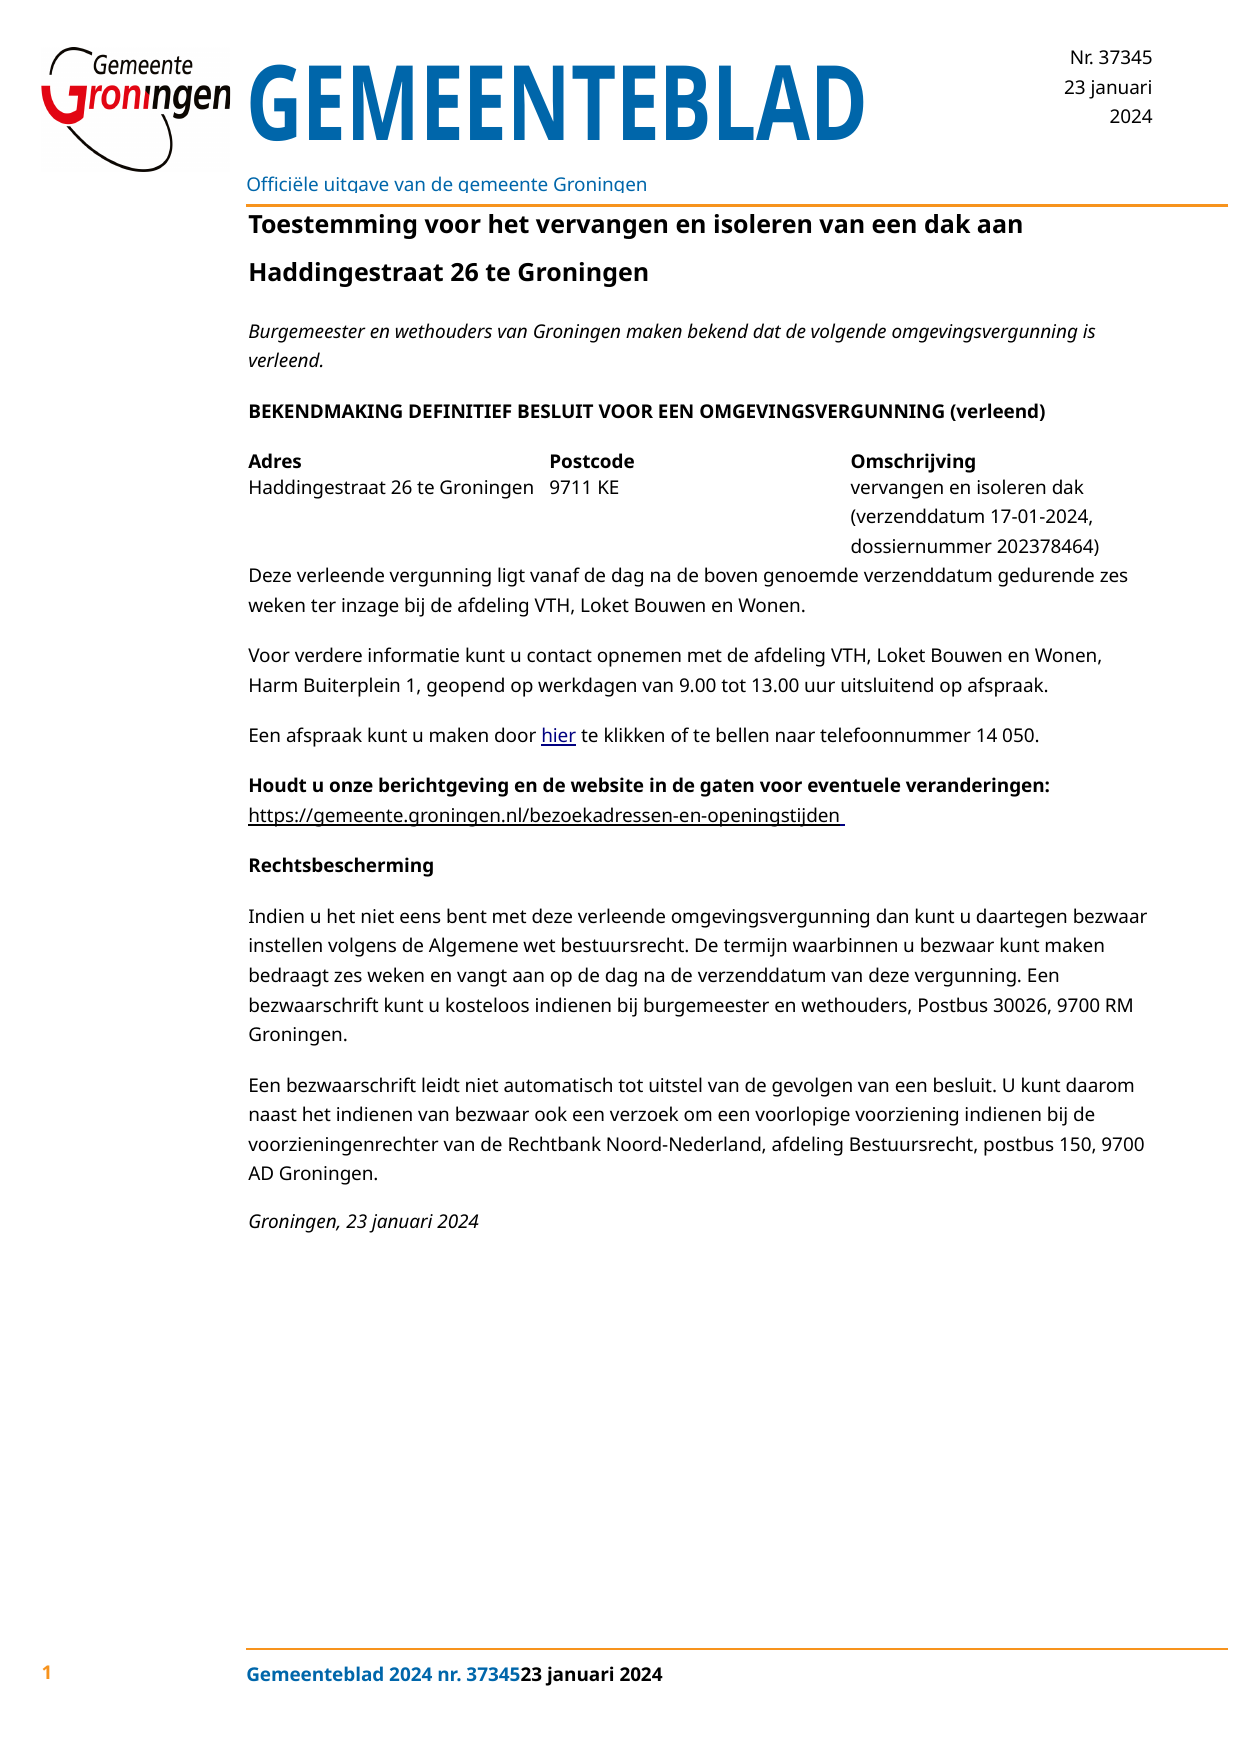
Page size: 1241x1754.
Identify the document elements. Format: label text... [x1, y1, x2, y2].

text Een bezwaarschrift leidt niet automatisch tot uitstel van de gevolgen van een besluit. U kunt daarom naast het indienen van bezwaar ook een verzoek om een voorlopige voorziening indienen bij de voorzieningenrechter van de Rechtbank Noord-Nederland, afdeling Bestuursrecht, postbus 150, 9700 AD Groningen. [248, 1072, 1152, 1186]
table_cell 9711 KE [549, 474, 850, 559]
text Groningen, 23 januari 2024 [248, 1208, 1152, 1234]
text BEKENDMAKING DEFINITIEF BESLUIT VOOR EEN OMGEVINGSVERGUNNING (verleend) [248, 398, 1152, 424]
table_cell vervangen en isoleren dak (verzenddatum 17-01-2024, dossiernummer 202378464) [850, 474, 1152, 559]
table_cell Haddingestraat 26 te Groningen [248, 474, 549, 559]
text Houdt u onze berichtgeving en de website in de gaten voor eventuele veranderingen: https://gemeente.groningen.nl/bezoekadressen-en-openingstijden [248, 773, 1152, 828]
table_header Adres [248, 449, 549, 474]
table_header Omschrijving [850, 449, 1152, 474]
text Burgemeester en wethouders van Groningen maken bekend dat de volgende omgevingsvergunning is verleend. [248, 318, 1152, 373]
picture [41, 47, 231, 172]
text Indien u het niet eens bent met deze verleende omgevingsvergunning dan kunt u daartegen bezwaar instellen volgens de Algemene wet bestuursrecht. De termijn waarbinnen u bezwaar kunt maken bedraagt zes weken en vangt aan op de dag na de verzenddatum van deze vergunning. Een bezwaarschrift kunt u kosteloos indienen bij burgemeester en wethouders, Postbus 30026, 9700 RM Groningen. [248, 903, 1152, 1047]
text Een afspraak kunt u maken door hier te klikken of te bellen naar telefoonnummer 14 050. [248, 722, 1152, 748]
table_header Postcode [549, 449, 850, 474]
text Toestemming voor het vervangen en isoleren van een dak aan Haddingestraat 26 te Groningen [248, 207, 1152, 288]
text Voor verdere informatie kunt u contact opnemen met de afdeling VTH, Loket Bouwen en Wonen, Harm Buiterplein 1, geopend op werkdagen van 9.00 tot 13.00 uur uitsluitend op afspraak. [248, 642, 1152, 698]
text Rechtsbescherming [248, 853, 1152, 878]
text Deze verleende vergunning ligt vanaf de dag na de boven genoemde verzenddatum gedurende zes weken ter inzage bij de afdeling VTH, Loket Bouwen en Wonen. [248, 562, 1152, 618]
